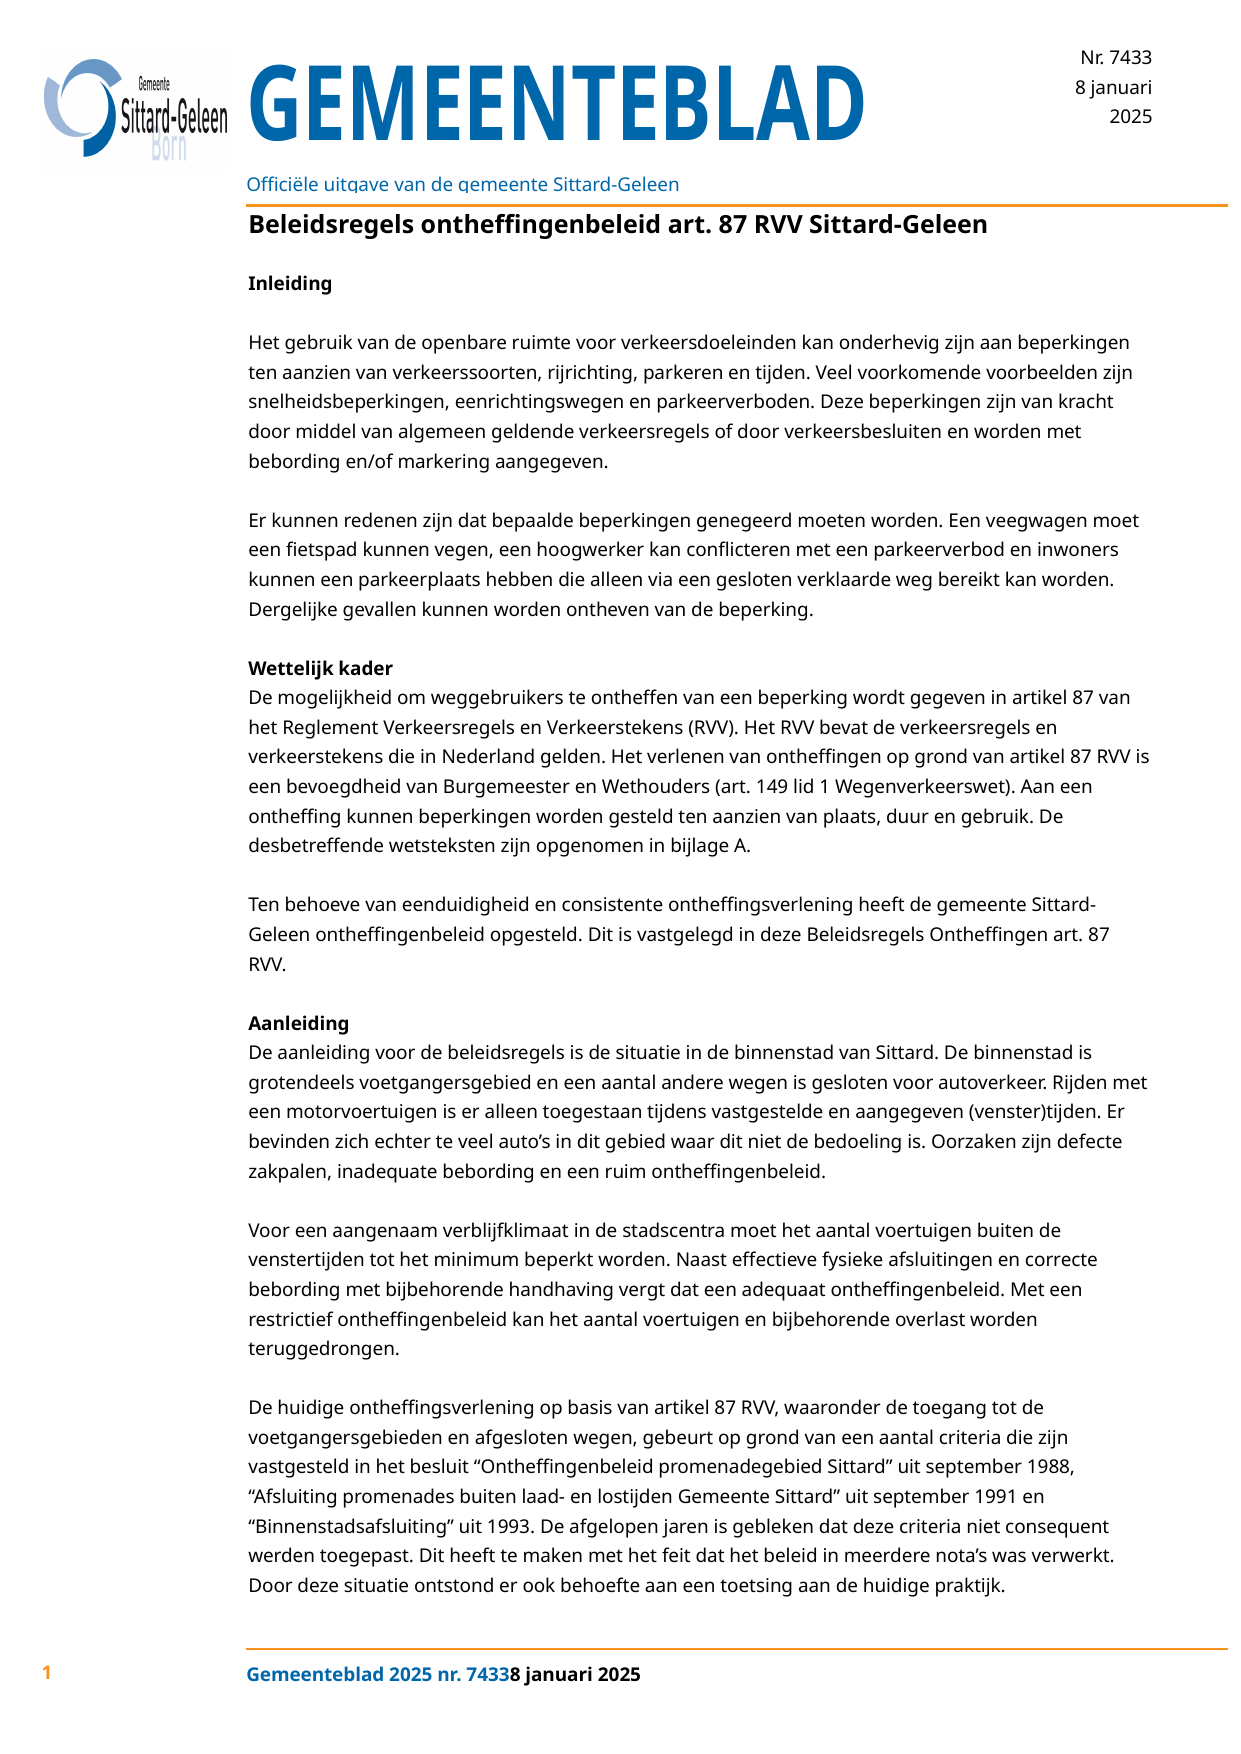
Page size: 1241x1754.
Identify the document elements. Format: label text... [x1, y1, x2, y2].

text De aanleiding voor de beleidsregels is de situatie in de binnenstad van Sittard. De binnenstad is grotendeels voetgangersgebied en een aantal andere wegen is gesloten voor autoverkeer. Rijden met een motorvoertuigen is er alleen toegestaan tijdens vastgestelde en aangegeven (venster)tijden. Er bevinden zich echter te veel auto’s in dit gebied waar dit niet de bedoeling is. Oorzaken zijn defecte zakpalen, inadequate bebording en een ruim ontheffingenbeleid. [248, 1039, 1152, 1183]
text Inleiding [248, 270, 1152, 296]
text Er kunnen redenen zijn dat bepaalde beperkingen genegeerd moeten worden. Een veegwagen moet een fietspad kunnen vegen, een hoogwerker kan conflicteren met een parkeerverbod en inwoners kunnen een parkeerplaats hebben die alleen via een gesloten verklaarde weg bereikt kan worden. Dergelijke gevallen kunnen worden ontheven van de beperking. [248, 507, 1152, 621]
text Wettelijk kader [248, 655, 1152, 681]
text Voor een aangenaam verblijfklimaat in de stadscentra moet het aantal voertuigen buiten de venstertijden tot het minimum beperkt worden. Naast effectieve fysieke afsluitingen en correcte bebording met bijbehorende handhaving vergt dat een adequaat ontheffingenbeleid. Met een restrictief ontheffingenbeleid kan het aantal voertuigen en bijbehorende overlast worden teruggedrongen. [248, 1217, 1152, 1361]
picture [41, 47, 231, 172]
text De huidige ontheffingsverlening op basis van artikel 87 RVV, waaronder de toegang tot de voetgangersgebieden en afgesloten wegen, gebeurt op grond van een aantal criteria die zijn vastgesteld in het besluit “Ontheffingenbeleid promenadegebied Sittard” uit september 1988, “Afsluiting promenades buiten laad- en lostijden Gemeente Sittard” uit september 1991 en “Binnenstadsafsluiting” uit 1993. De afgelopen jaren is gebleken dat deze criteria niet consequent werden toegepast. Dit heeft te maken met het feit dat het beleid in meerdere nota’s was verwerkt. Door deze situatie ontstond er ook behoefte aan een toetsing aan de huidige praktijk. [248, 1394, 1152, 1598]
text Ten behoeve van eenduidigheid en consistente ontheffingsverlening heeft de gemeente Sittard-Geleen ontheffingenbeleid opgesteld. Dit is vastgelegd in deze Beleidsregels Ontheffingen art. 87 RVV. [248, 892, 1152, 976]
text Aanleiding [248, 1010, 1152, 1036]
text Beleidsregels ontheffingenbeleid art. 87 RVV Sittard-Geleen [248, 207, 1152, 241]
text De mogelijkheid om weggebruikers te ontheffen van een beperking wordt gegeven in artikel 87 van het Reglement Verkeersregels en Verkeerstekens (RVV). Het RVV bevat de verkeersregels en verkeerstekens die in Nederland gelden. Het verlenen van ontheffingen op grond van artikel 87 RVV is een bevoegdheid van Burgemeester en Wethouders (art. 149 lid 1 Wegenverkeerswet). Aan een ontheffing kunnen beperkingen worden gesteld ten aanzien van plaats, duur en gebruik. De desbetreffende wetsteksten zijn opgenomen in bijlage A. [248, 684, 1152, 858]
text Het gebruik van de openbare ruimte voor verkeersdoeleinden kan onderhevig zijn aan beperkingen ten aanzien van verkeerssoorten, rijrichting, parkeren en tijden. Veel voorkomende voorbeelden zijn snelheidsbeperkingen, eenrichtingswegen en parkeerverboden. Deze beperkingen zijn van kracht door middel van algemeen geldende verkeersregels of door verkeersbesluiten en worden met bebording en/of markering aangegeven. [248, 329, 1152, 473]
